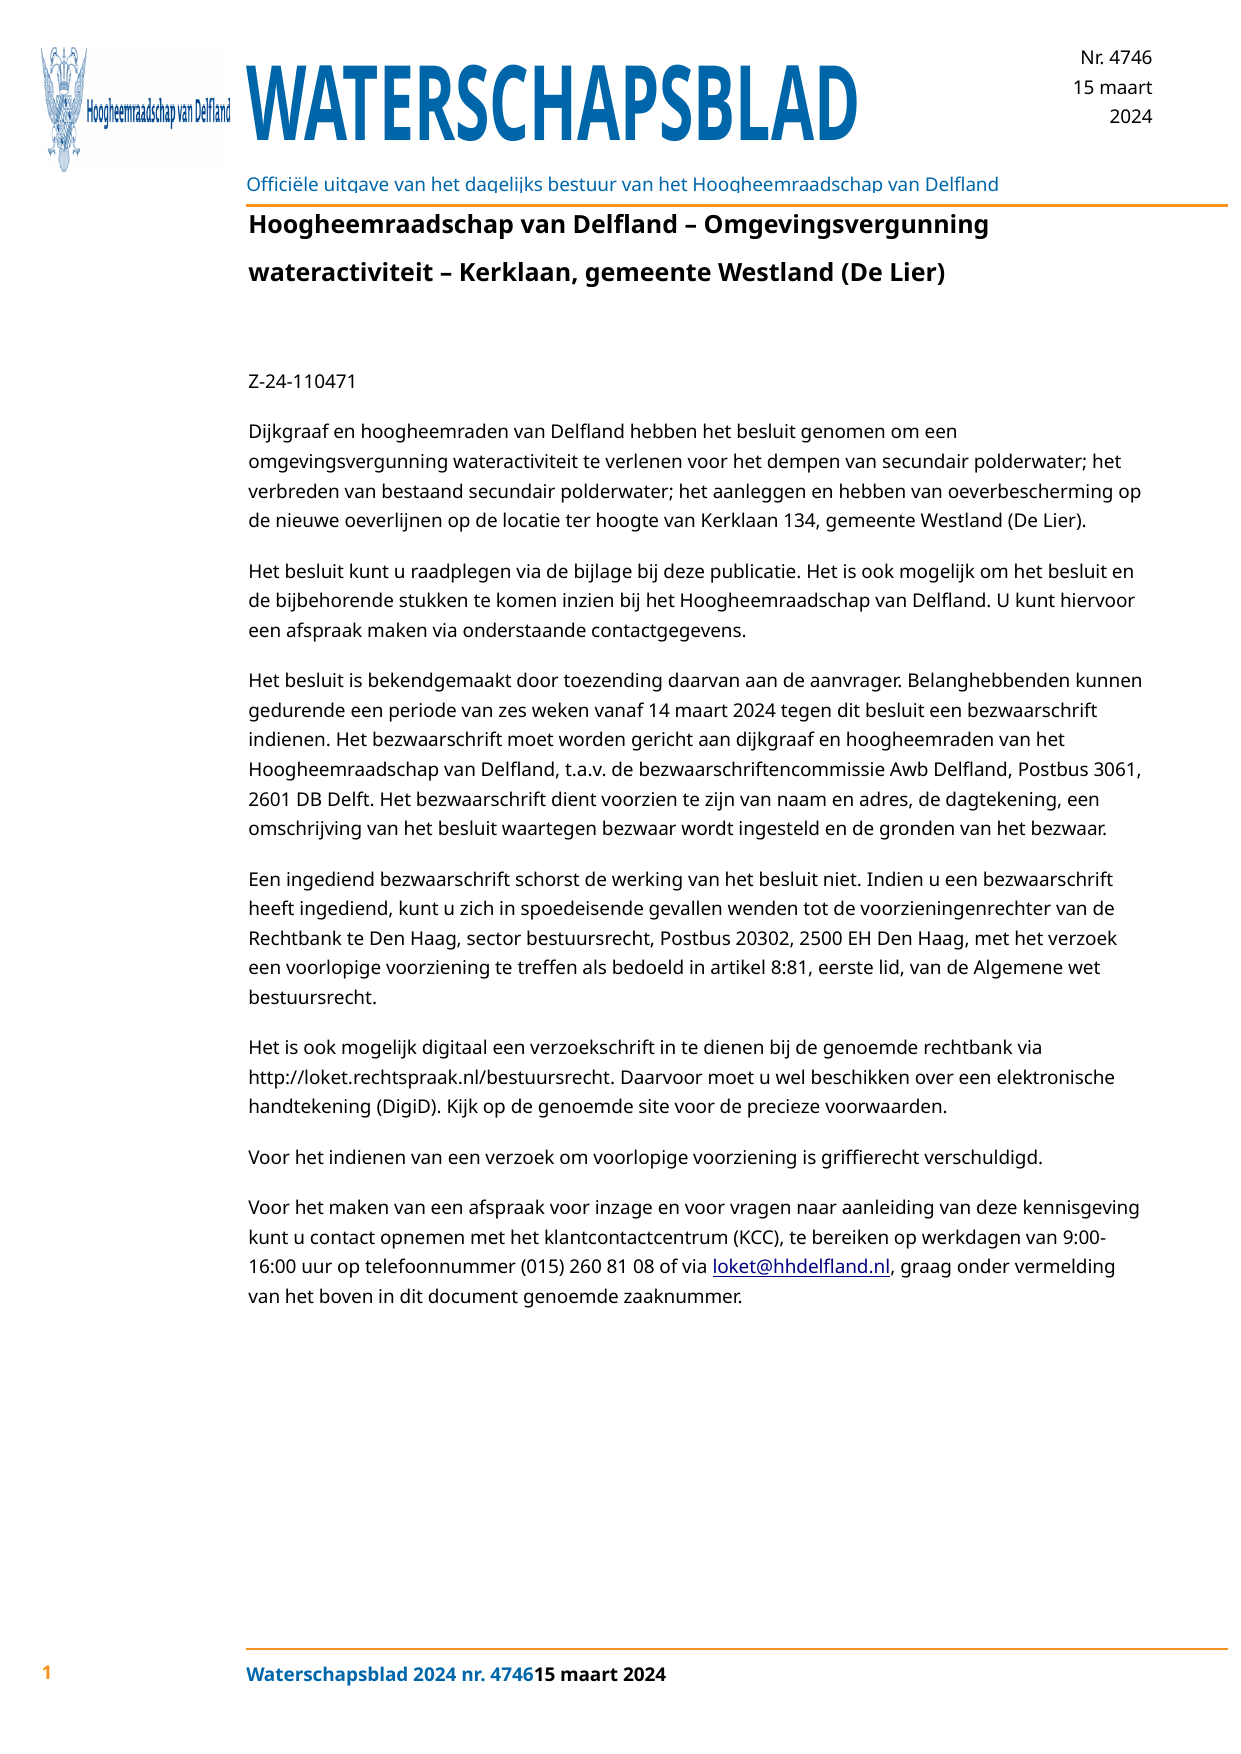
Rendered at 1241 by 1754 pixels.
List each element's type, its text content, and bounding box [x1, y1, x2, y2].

text Voor het maken van een afspraak voor inzage en voor vragen naar aanleiding van deze kennisgeving kunt u contact opnemen met het klantcontactcentrum (KCC), te bereiken op werkdagen van 9:00-16:00 uur op telefoonnummer (015) 260 81 08 of via loket@hhdelfland.nl, graag onder vermelding van het boven in dit document genoemde zaaknummer. [248, 1194, 1152, 1309]
text Het besluit is bekendgemaakt door toezending daarvan aan de aanvrager. Belanghebbenden kunnen gedurende een periode van zes weken vanaf 14 maart 2024 tegen dit besluit een bezwaarschrift indienen. Het bezwaarschrift moet worden gericht aan dijkgraaf en hoogheemraden van het Hoogheemraadschap van Delfland, t.a.v. de bezwaarschriftencommissie Awb Delfland, Postbus 3061, 2601 DB Delft. Het bezwaarschrift dient voorzien te zijn van naam en adres, de dagtekening, een omschrijving van het besluit waartegen bezwaar wordt ingesteld en de gronden van het bezwaar. [248, 667, 1152, 841]
text Voor het indienen van een verzoek om voorlopige voorziening is griffierecht verschuldigd. [248, 1144, 1152, 1170]
picture [41, 47, 231, 172]
text Hoogheemraadschap van Delfland – Omgevingsvergunning wateractiviteit – Kerklaan, gemeente Westland (De Lier) [248, 207, 1152, 288]
text Dijkgraaf en hoogheemraden van Delfland hebben het besluit genomen om een omgevingsvergunning wateractiviteit te verlenen voor het dempen van secundair polderwater; het verbreden van bestaand secundair polderwater; het aanleggen en hebben van oeverbescherming op de nieuwe oeverlijnen op de locatie ter hoogte van Kerklaan 134, gemeente Westland (De Lier). [248, 419, 1152, 533]
text Het besluit kunt u raadplegen via de bijlage bij deze publicatie. Het is ook mogelijk om het besluit en de bijbehorende stukken te komen inzien bij het Hoogheemraadschap van Delfland. U kunt hiervoor een afspraak maken via onderstaande contactgegevens. [248, 558, 1152, 643]
text Het is ook mogelijk digitaal een verzoekschrift in te dienen bij de genoemde rechtbank via http://loket.rechtspraak.nl/bestuursrecht. Daarvoor moet u wel beschikken over een elektronische handtekening (DigiD). Kijk op de genoemde site voor de precieze voorwaarden. [248, 1034, 1152, 1119]
text Z-24-110471 [248, 368, 1152, 394]
text Een ingediend bezwaarschrift schorst de werking van het besluit niet. Indien u een bezwaarschrift heeft ingediend, kunt u zich in spoedeisende gevallen wenden tot de voorzieningenrechter van de Rechtbank te Den Haag, sector bestuursrecht, Postbus 20302, 2500 EH Den Haag, met het verzoek een voorlopige voorziening te treffen als bedoeld in artikel 8:81, eerste lid, van de Algemene wet bestuursrecht. [248, 866, 1152, 1010]
